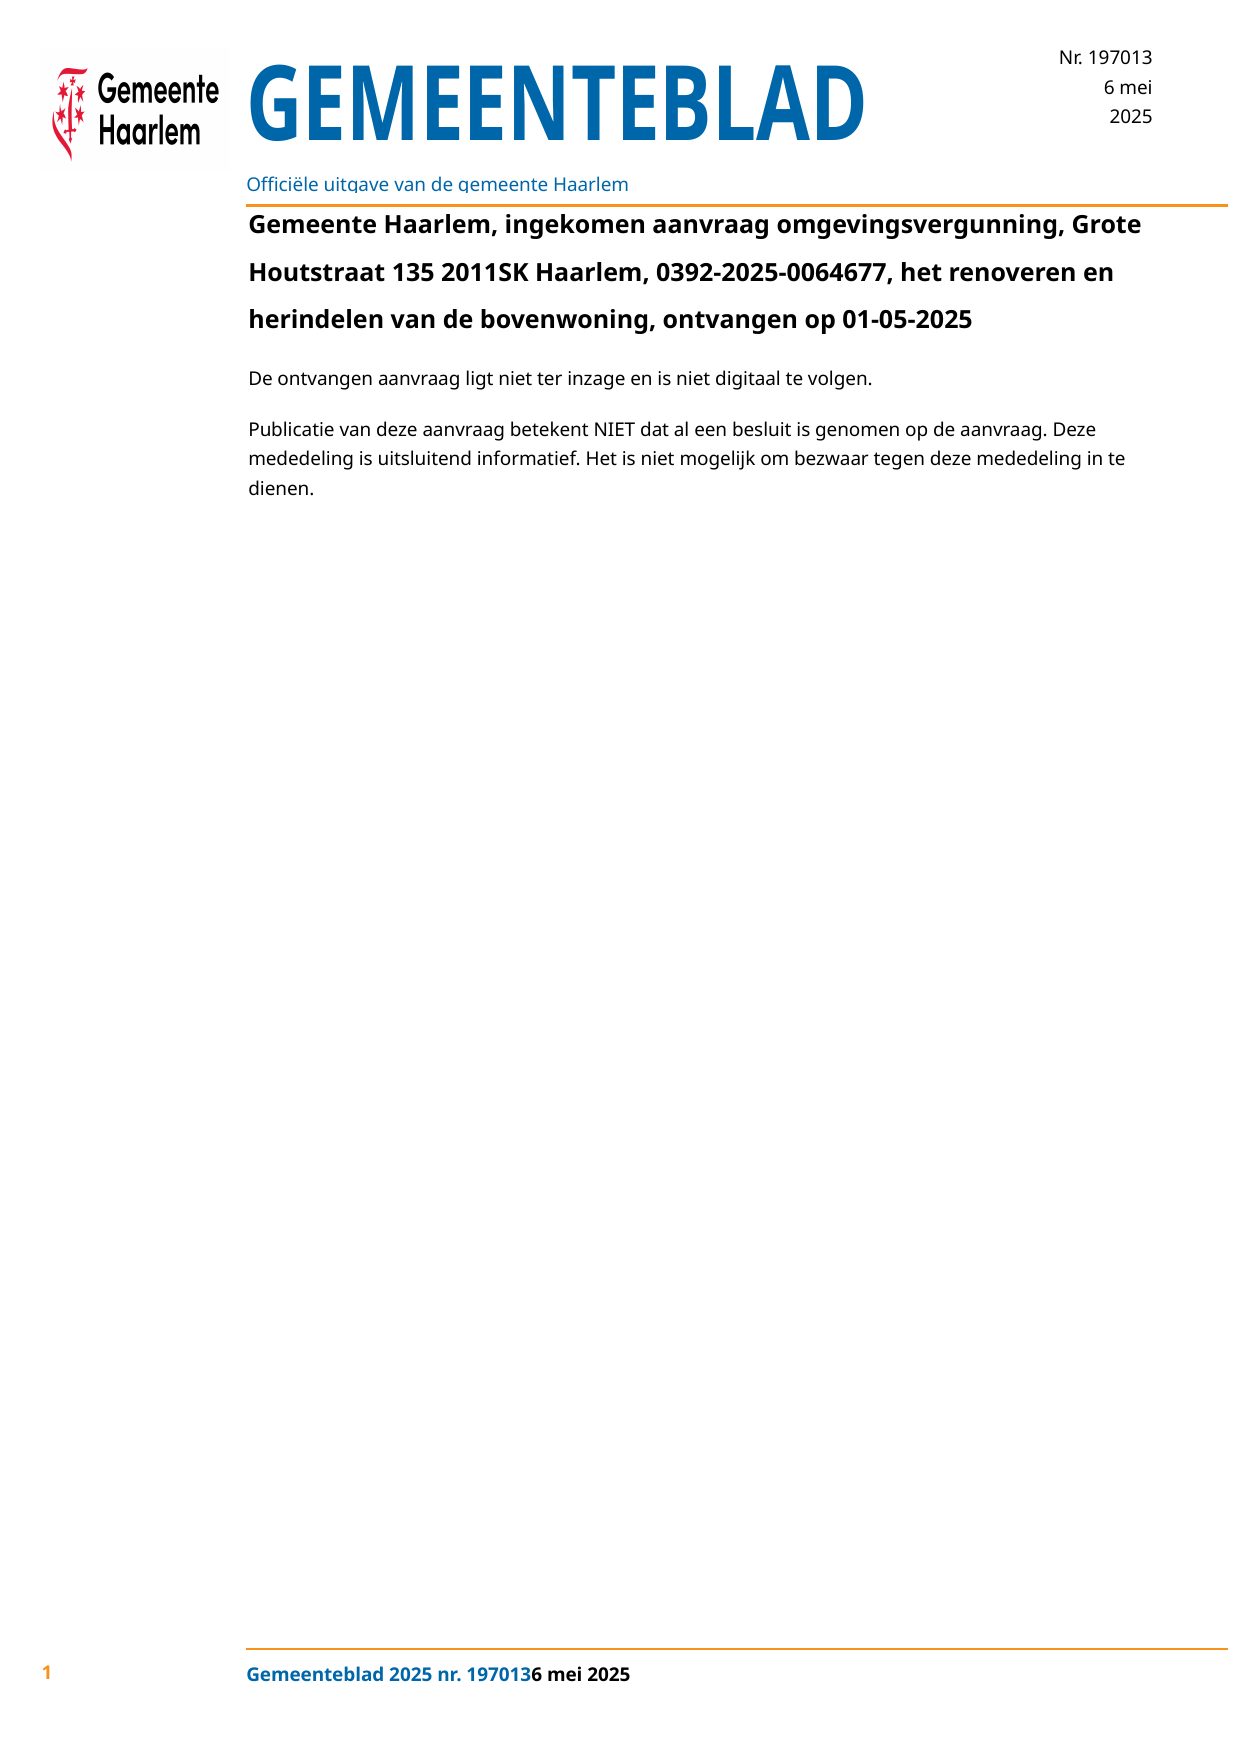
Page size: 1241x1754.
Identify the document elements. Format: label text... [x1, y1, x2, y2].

text Gemeente Haarlem, ingekomen aanvraag omgevingsvergunning, Grote Houtstraat 135 2011SK Haarlem, 0392-2025-0064677, het renoveren en herindelen van de bovenwoning, ontvangen op 01-05-2025 [248, 207, 1152, 336]
picture [41, 47, 231, 172]
text Publicatie van deze aanvraag betekent NIET dat al een besluit is genomen op de aanvraag. Deze mededeling is uitsluitend informatief. Het is niet mogelijk om bezwaar tegen deze mededeling in te dienen. [248, 416, 1152, 501]
text De ontvangen aanvraag ligt niet ter inzage en is niet digitaal te volgen. [248, 366, 1152, 391]
